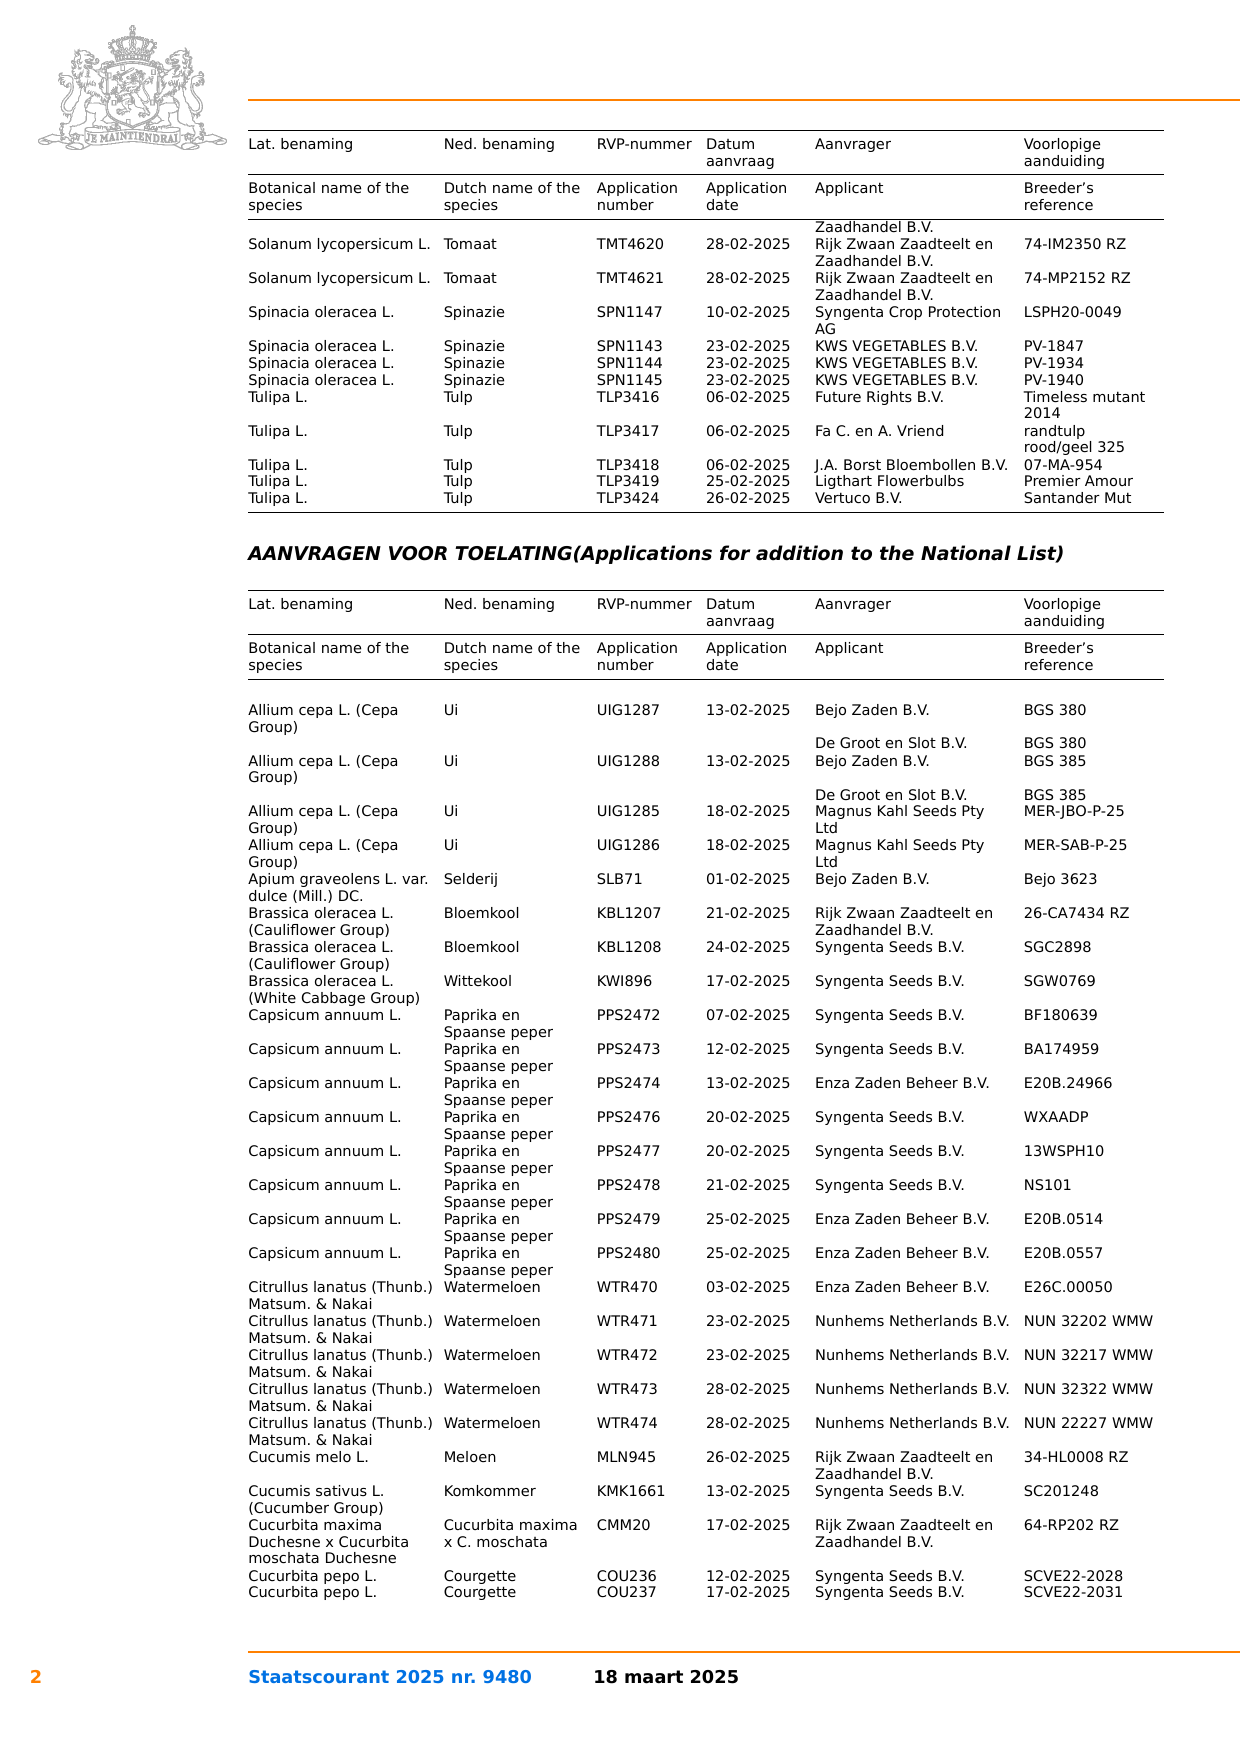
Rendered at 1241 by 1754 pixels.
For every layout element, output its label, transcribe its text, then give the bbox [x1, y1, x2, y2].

table_cell Cucurbita pepo L. [248, 1584, 438, 1601]
table_cell SPN1143 [591, 338, 700, 354]
table_cell SLB71 [591, 871, 700, 905]
table_cell Paprika en Spaanse peper [438, 1177, 591, 1211]
table_cell KWI896 [591, 973, 700, 1007]
table_cell Bejo Zaden B.V. [809, 753, 1018, 786]
table_cell Spinazie [438, 338, 591, 354]
table_cell 20-02-2025 [700, 1143, 809, 1177]
table_cell Paprika en Spaanse peper [438, 1007, 591, 1041]
table_cell 03-02-2025 [700, 1279, 809, 1313]
table_cell Syngenta Seeds B.V. [809, 1584, 1018, 1601]
table_cell Application date [700, 635, 809, 679]
table_cell Allium cepa L. (Cepa Group) [248, 803, 438, 837]
table_cell PPS2476 [591, 1109, 700, 1143]
table_cell Allium cepa L. (Cepa Group) [248, 753, 438, 786]
table_cell Syngenta Seeds B.V. [809, 1177, 1018, 1211]
table_cell 01-02-2025 [700, 871, 809, 905]
table_cell KWS VEGETABLES B.V. [809, 355, 1018, 371]
table_cell Breeder’s reference [1018, 175, 1163, 219]
table_cell Rijk Zwaan Zaadteelt en Zaadhandel B.V. [809, 1516, 1018, 1567]
table_cell Watermeloen [438, 1381, 591, 1414]
table_cell [248, 735, 438, 752]
table_cell WTR470 [591, 1279, 700, 1313]
table_cell [438, 680, 591, 701]
table_cell PPS2474 [591, 1075, 700, 1109]
table_cell [248, 220, 438, 236]
table_cell E20B.24966 [1018, 1075, 1163, 1109]
table_cell Capsicum annuum L. [248, 1075, 438, 1109]
table_cell [809, 680, 1018, 701]
table_cell 12-02-2025 [700, 1041, 809, 1075]
table_cell SCVE22-2031 [1018, 1584, 1163, 1601]
table_cell BGS 380 [1018, 701, 1163, 735]
table_cell NUN 32322 WMW [1018, 1381, 1163, 1414]
table_cell Capsicum annuum L. [248, 1007, 438, 1041]
table_cell 06-02-2025 [700, 456, 809, 473]
table_cell 23-02-2025 [700, 1313, 809, 1347]
table_cell Syngenta Seeds B.V. [809, 1483, 1018, 1516]
table_cell Spinacia oleracea L. [248, 355, 438, 371]
table_cell SCVE22-2028 [1018, 1568, 1163, 1584]
table_cell [700, 786, 809, 803]
table_cell PV-1940 [1018, 371, 1163, 388]
table_cell Rijk Zwaan Zaadteelt en Zaadhandel B.V. [809, 905, 1018, 939]
table_cell E20B.0514 [1018, 1211, 1163, 1245]
table_cell [591, 680, 700, 701]
table_cell Capsicum annuum L. [248, 1041, 438, 1075]
table_cell SPN1147 [591, 304, 700, 337]
table_cell TLP3419 [591, 473, 700, 490]
table_cell SC201248 [1018, 1483, 1163, 1516]
table_cell Timeless mutant 2014 [1018, 389, 1163, 422]
table_cell Cucurbita maxima Duchesne x Cucurbita moschata Duchesne [248, 1516, 438, 1567]
table_cell 23-02-2025 [700, 338, 809, 354]
table_cell WTR473 [591, 1381, 700, 1414]
table_cell [591, 735, 700, 752]
table_cell Brassica oleracea L. (White Cabbage Group) [248, 973, 438, 1007]
table_cell CMM20 [591, 1516, 700, 1567]
table_cell 07-02-2025 [700, 1007, 809, 1041]
table_cell 23-02-2025 [700, 371, 809, 388]
table_cell [591, 786, 700, 803]
table_cell 25-02-2025 [700, 1211, 809, 1245]
table_cell 06-02-2025 [700, 423, 809, 456]
table_header Datum aanvraag [700, 131, 809, 174]
table_cell J.A. Borst Bloembollen B.V. [809, 456, 1018, 473]
table_cell Apium graveolens L. var. dulce (Mill.) DC. [248, 871, 438, 905]
table_cell Cucurbita maxima x C. moschata [438, 1516, 591, 1567]
table_cell KBL1207 [591, 905, 700, 939]
table_cell Meloen [438, 1449, 591, 1482]
table_cell Citrullus lanatus (Thunb.) Matsum. & Nakai [248, 1347, 438, 1381]
table_cell 26-CA7434 RZ [1018, 905, 1163, 939]
table_cell Enza Zaden Beheer B.V. [809, 1075, 1018, 1109]
table_cell Syngenta Seeds B.V. [809, 1568, 1018, 1584]
table_cell BGS 385 [1018, 786, 1163, 803]
table_cell 28-02-2025 [700, 236, 809, 269]
table_cell Cucurbita pepo L. [248, 1568, 438, 1584]
picture [38, 25, 227, 150]
table_cell TLP3424 [591, 490, 700, 512]
table_cell Zaadhandel B.V. [809, 220, 1018, 236]
table_cell 10-02-2025 [700, 304, 809, 337]
table_cell Watermeloen [438, 1415, 591, 1448]
table_cell 18-02-2025 [700, 837, 809, 871]
table_cell PPS2480 [591, 1245, 700, 1279]
table_cell TMT4621 [591, 270, 700, 303]
table_cell KBL1208 [591, 939, 700, 973]
table_cell 13-02-2025 [700, 1483, 809, 1516]
table_cell MER-SAB-P-25 [1018, 837, 1163, 871]
table_cell Selderij [438, 871, 591, 905]
table_cell KWS VEGETABLES B.V. [809, 338, 1018, 354]
table_cell Nunhems Netherlands B.V. [809, 1381, 1018, 1414]
table_cell Ui [438, 803, 591, 837]
table_cell Allium cepa L. (Cepa Group) [248, 701, 438, 735]
table_cell Rijk Zwaan Zaadteelt en Zaadhandel B.V. [809, 270, 1018, 303]
table_cell Paprika en Spaanse peper [438, 1041, 591, 1075]
table_cell Spinacia oleracea L. [248, 338, 438, 354]
table_cell 07-MA-954 [1018, 456, 1163, 473]
table_cell KMK1661 [591, 1483, 700, 1516]
table_cell 13-02-2025 [700, 701, 809, 735]
table_cell BA174959 [1018, 1041, 1163, 1075]
table_cell PPS2479 [591, 1211, 700, 1245]
table_cell Syngenta Seeds B.V. [809, 1007, 1018, 1041]
table_header Datum aanvraag [700, 591, 809, 634]
table_cell Capsicum annuum L. [248, 1177, 438, 1211]
table_cell 13WSPH10 [1018, 1143, 1163, 1177]
table_cell 21-02-2025 [700, 905, 809, 939]
table_cell UIG1288 [591, 753, 700, 786]
table_cell Wittekool [438, 973, 591, 1007]
table_cell COU237 [591, 1584, 700, 1601]
table_cell 25-02-2025 [700, 1245, 809, 1279]
table_cell Ui [438, 753, 591, 786]
table_cell Application number [591, 175, 700, 219]
table_cell 12-02-2025 [700, 1568, 809, 1584]
table_cell 25-02-2025 [700, 473, 809, 490]
table_cell Citrullus lanatus (Thunb.) Matsum. & Nakai [248, 1279, 438, 1313]
table_cell Syngenta Crop Protection AG [809, 304, 1018, 337]
table_cell De Groot en Slot B.V. [809, 786, 1018, 803]
table_cell Syngenta Seeds B.V. [809, 1143, 1018, 1177]
table_cell Watermeloen [438, 1313, 591, 1347]
table_cell BF180639 [1018, 1007, 1163, 1041]
table_cell Bejo Zaden B.V. [809, 701, 1018, 735]
table_cell Solanum lycopersicum L. [248, 270, 438, 303]
table_cell [700, 735, 809, 752]
table_cell 21-02-2025 [700, 1177, 809, 1211]
table_cell E20B.0557 [1018, 1245, 1163, 1279]
table_cell Spinazie [438, 371, 591, 388]
table_cell Bejo Zaden B.V. [809, 871, 1018, 905]
table_cell 23-02-2025 [700, 1347, 809, 1381]
table_cell 17-02-2025 [700, 1584, 809, 1601]
table_cell NUN 32202 WMW [1018, 1313, 1163, 1347]
table_cell 13-02-2025 [700, 753, 809, 786]
table_cell Spinacia oleracea L. [248, 371, 438, 388]
table_cell Tulp [438, 473, 591, 490]
table_cell PPS2473 [591, 1041, 700, 1075]
table_cell PPS2472 [591, 1007, 700, 1041]
table_cell UIG1286 [591, 837, 700, 871]
table_cell Nunhems Netherlands B.V. [809, 1347, 1018, 1381]
table_cell Ui [438, 701, 591, 735]
table_cell 06-02-2025 [700, 389, 809, 422]
table_cell TLP3418 [591, 456, 700, 473]
table_cell Nunhems Netherlands B.V. [809, 1415, 1018, 1448]
table_cell 17-02-2025 [700, 1516, 809, 1567]
table_cell [248, 680, 438, 701]
table_cell randtulp rood/geel 325 [1018, 423, 1163, 456]
table_cell Enza Zaden Beheer B.V. [809, 1245, 1018, 1279]
table_cell Ligthart Flowerbulbs [809, 473, 1018, 490]
table_cell [248, 786, 438, 803]
table_header Aanvrager [809, 591, 1018, 634]
table_cell SPN1145 [591, 371, 700, 388]
table_cell 17-02-2025 [700, 973, 809, 1007]
table_cell Syngenta Seeds B.V. [809, 1041, 1018, 1075]
table_cell 23-02-2025 [700, 355, 809, 371]
table_cell MLN945 [591, 1449, 700, 1482]
table_cell PV-1934 [1018, 355, 1163, 371]
table_cell Botanical name of the species [248, 175, 438, 219]
table_cell Spinazie [438, 355, 591, 371]
table_cell Tulp [438, 389, 591, 422]
table_cell Cucumis melo L. [248, 1449, 438, 1482]
table_cell SGC2898 [1018, 939, 1163, 973]
table_cell Courgette [438, 1584, 591, 1601]
table_cell 24-02-2025 [700, 939, 809, 973]
table_cell Ui [438, 837, 591, 871]
table_cell Paprika en Spaanse peper [438, 1109, 591, 1143]
table_cell PV-1847 [1018, 338, 1163, 354]
table_cell Watermeloen [438, 1347, 591, 1381]
table_cell Allium cepa L. (Cepa Group) [248, 837, 438, 871]
table_cell Capsicum annuum L. [248, 1109, 438, 1143]
table_cell [438, 735, 591, 752]
table_cell Application number [591, 635, 700, 679]
table_cell LSPH20-0049 [1018, 304, 1163, 337]
table_cell 13-02-2025 [700, 1075, 809, 1109]
table_cell Capsicum annuum L. [248, 1245, 438, 1279]
table_cell SGW0769 [1018, 973, 1163, 1007]
table_cell Paprika en Spaanse peper [438, 1245, 591, 1279]
table_cell Tulipa L. [248, 389, 438, 422]
table_cell Courgette [438, 1568, 591, 1584]
table_cell Citrullus lanatus (Thunb.) Matsum. & Nakai [248, 1381, 438, 1414]
table_cell Breeder’s reference [1018, 635, 1163, 679]
table_cell TLP3417 [591, 423, 700, 456]
table_header Lat. benaming [248, 131, 438, 174]
table_cell [700, 220, 809, 236]
table_cell BGS 385 [1018, 753, 1163, 786]
table_cell Citrullus lanatus (Thunb.) Matsum. & Nakai [248, 1313, 438, 1347]
table_cell De Groot en Slot B.V. [809, 735, 1018, 752]
table_cell Paprika en Spaanse peper [438, 1075, 591, 1109]
table_cell Premier Amour [1018, 473, 1163, 490]
table_cell Cucumis sativus L. (Cucumber Group) [248, 1483, 438, 1516]
table_cell Syngenta Seeds B.V. [809, 1109, 1018, 1143]
table_cell WTR474 [591, 1415, 700, 1448]
table_cell BGS 380 [1018, 735, 1163, 752]
table_cell COU236 [591, 1568, 700, 1584]
table_cell Vertuco B.V. [809, 490, 1018, 512]
table_cell PPS2478 [591, 1177, 700, 1211]
table_cell NS101 [1018, 1177, 1163, 1211]
table_cell Komkommer [438, 1483, 591, 1516]
table_cell Dutch name of the species [438, 635, 591, 679]
table_cell Tulipa L. [248, 456, 438, 473]
table_cell Spinazie [438, 304, 591, 337]
table_cell Capsicum annuum L. [248, 1143, 438, 1177]
table_cell 26-02-2025 [700, 1449, 809, 1482]
table_cell SPN1144 [591, 355, 700, 371]
table_cell Tomaat [438, 236, 591, 269]
table_cell Brassica oleracea L. (Cauliflower Group) [248, 905, 438, 939]
table_cell Brassica oleracea L. (Cauliflower Group) [248, 939, 438, 973]
table_cell Future Rights B.V. [809, 389, 1018, 422]
table_cell WTR471 [591, 1313, 700, 1347]
table_cell Applicant [809, 635, 1018, 679]
table_cell 26-02-2025 [700, 490, 809, 512]
table_cell 74-MP2152 RZ [1018, 270, 1163, 303]
table_cell TLP3416 [591, 389, 700, 422]
table_cell Capsicum annuum L. [248, 1211, 438, 1245]
table_cell Enza Zaden Beheer B.V. [809, 1279, 1018, 1313]
table_cell Dutch name of the species [438, 175, 591, 219]
table_cell Nunhems Netherlands B.V. [809, 1313, 1018, 1347]
table_cell [438, 220, 591, 236]
table_cell 20-02-2025 [700, 1109, 809, 1143]
table_cell Tulipa L. [248, 490, 438, 512]
table_cell Paprika en Spaanse peper [438, 1143, 591, 1177]
table_cell Tulipa L. [248, 423, 438, 456]
table_header RVP-nummer [591, 131, 700, 174]
table_cell MER-JBO-P-25 [1018, 803, 1163, 837]
table_cell 18-02-2025 [700, 803, 809, 837]
table_cell UIG1287 [591, 701, 700, 735]
table_cell UIG1285 [591, 803, 700, 837]
table_cell WTR472 [591, 1347, 700, 1381]
subtitle AANVRAGEN VOOR TOELATING(Applications for addition to the National List) [248, 543, 1163, 565]
table_cell Applicant [809, 175, 1018, 219]
table_cell Tulp [438, 490, 591, 512]
table_cell PPS2477 [591, 1143, 700, 1177]
table_cell [1018, 220, 1163, 236]
table_cell 28-02-2025 [700, 270, 809, 303]
table_cell Solanum lycopersicum L. [248, 236, 438, 269]
table_header Ned. benaming [438, 591, 591, 634]
table_cell Rijk Zwaan Zaadteelt en Zaadhandel B.V. [809, 1449, 1018, 1482]
table_cell Magnus Kahl Seeds Pty Ltd [809, 803, 1018, 837]
table_cell Tomaat [438, 270, 591, 303]
table_header Voorlopige aanduiding [1018, 591, 1163, 634]
table_cell NUN 22227 WMW [1018, 1415, 1163, 1448]
table_cell Magnus Kahl Seeds Pty Ltd [809, 837, 1018, 871]
table_cell Syngenta Seeds B.V. [809, 973, 1018, 1007]
table_cell Citrullus lanatus (Thunb.) Matsum. & Nakai [248, 1415, 438, 1448]
table_cell Application date [700, 175, 809, 219]
table_cell 28-02-2025 [700, 1381, 809, 1414]
table_cell Tulp [438, 456, 591, 473]
table_cell E26C.00050 [1018, 1279, 1163, 1313]
table_cell 28-02-2025 [700, 1415, 809, 1448]
table_cell [1018, 680, 1163, 701]
table_cell KWS VEGETABLES B.V. [809, 371, 1018, 388]
table_header Lat. benaming [248, 591, 438, 634]
table_cell TMT4620 [591, 236, 700, 269]
table_cell 74-IM2350 RZ [1018, 236, 1163, 269]
table_cell 34-HL0008 RZ [1018, 1449, 1163, 1482]
table_cell Fa C. en A. Vriend [809, 423, 1018, 456]
table_cell Paprika en Spaanse peper [438, 1211, 591, 1245]
table_header Aanvrager [809, 131, 1018, 174]
table_cell Syngenta Seeds B.V. [809, 939, 1018, 973]
table_cell NUN 32217 WMW [1018, 1347, 1163, 1381]
table_cell Tulp [438, 423, 591, 456]
table_cell [591, 220, 700, 236]
table_cell [700, 680, 809, 701]
table_cell Spinacia oleracea L. [248, 304, 438, 337]
table_cell Bloemkool [438, 939, 591, 973]
table_header RVP-nummer [591, 591, 700, 634]
table_cell [438, 786, 591, 803]
table_cell Bloemkool [438, 905, 591, 939]
table_cell Botanical name of the species [248, 635, 438, 679]
table_header Voorlopige aanduiding [1018, 131, 1163, 174]
table_header Ned. benaming [438, 131, 591, 174]
table_cell 64-RP202 RZ [1018, 1516, 1163, 1567]
table_cell WXAADP [1018, 1109, 1163, 1143]
table_cell Tulipa L. [248, 473, 438, 490]
table_cell Rijk Zwaan Zaadteelt en Zaadhandel B.V. [809, 236, 1018, 269]
table_cell Enza Zaden Beheer B.V. [809, 1211, 1018, 1245]
table_cell Watermeloen [438, 1279, 591, 1313]
table_cell Santander Mut [1018, 490, 1163, 512]
table_cell Bejo 3623 [1018, 871, 1163, 905]
